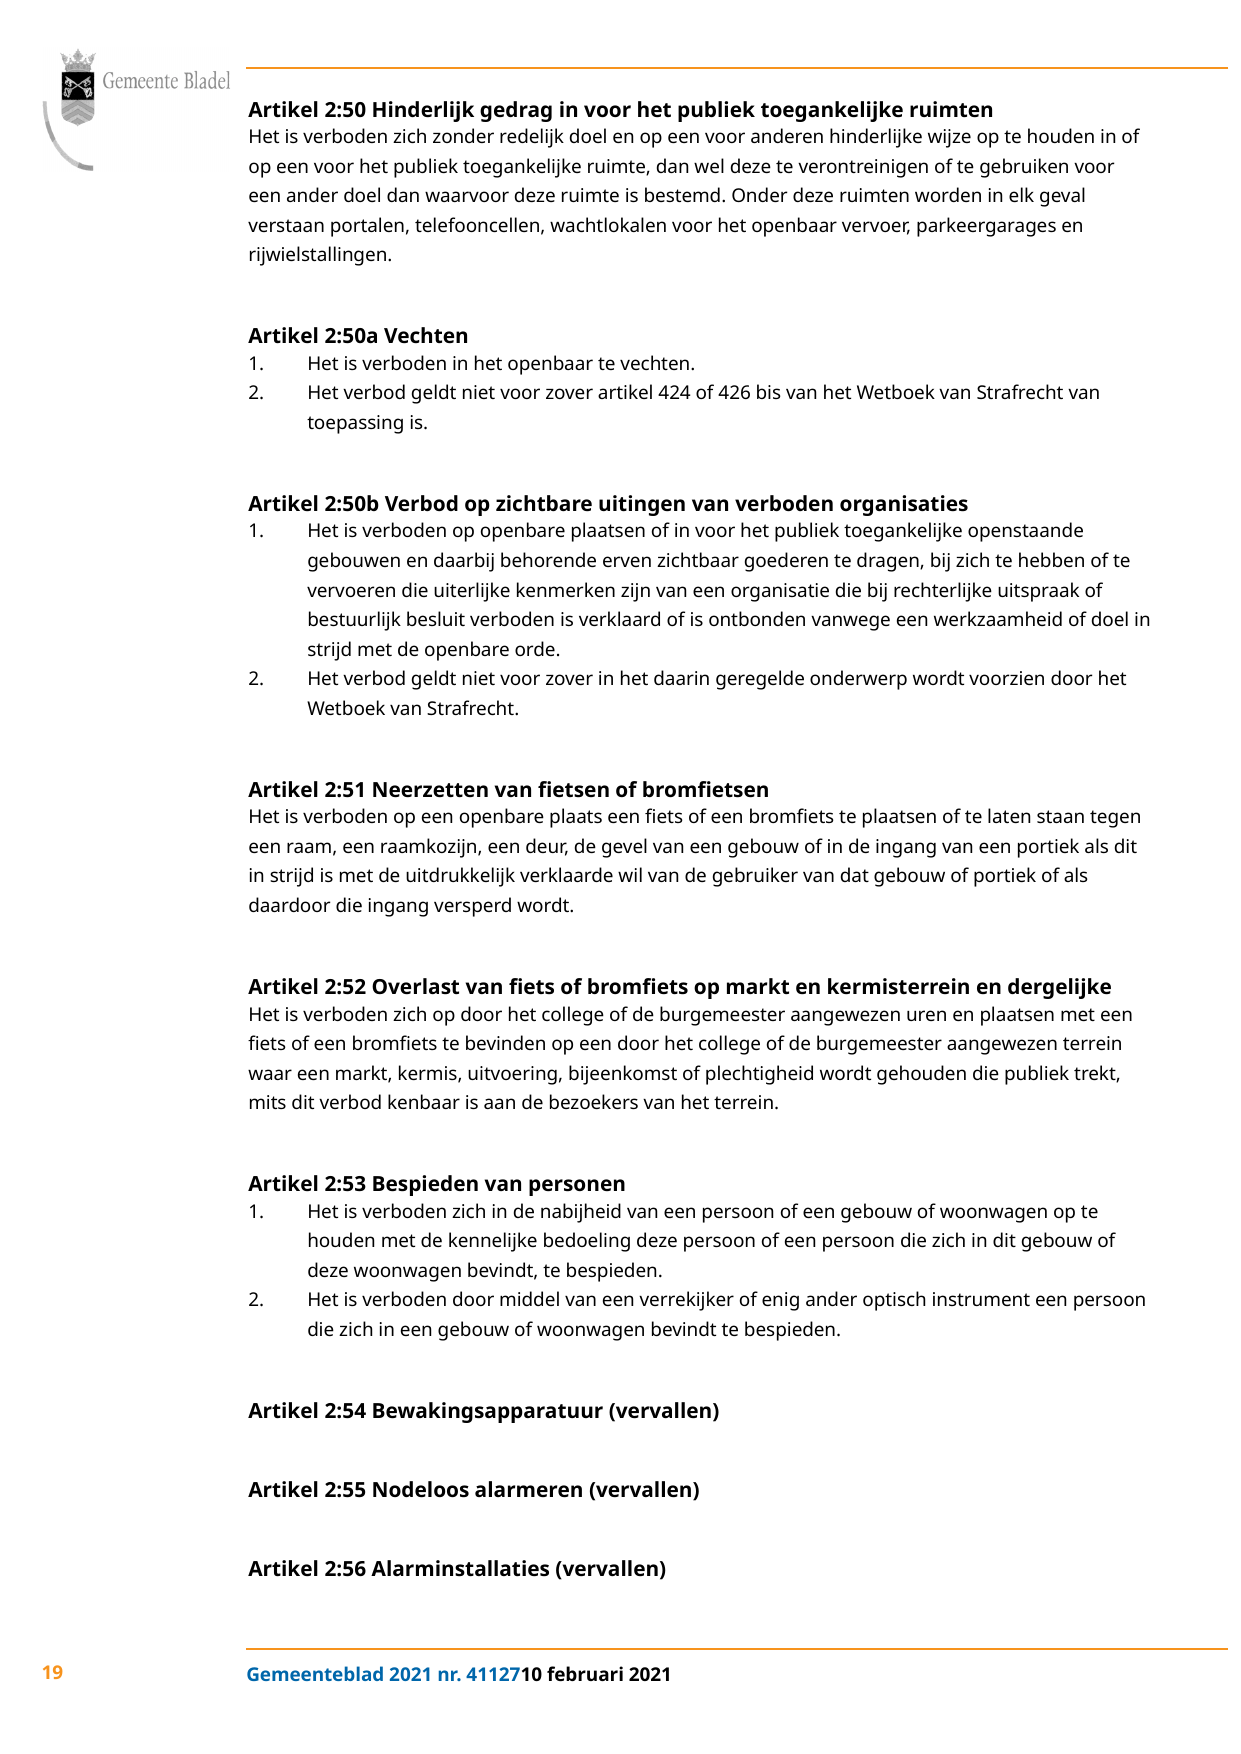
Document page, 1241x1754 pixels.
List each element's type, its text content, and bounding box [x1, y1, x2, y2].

list Het is verboden op openbare plaatsen of in voor het publiek toegankelijke openstaande gebouwen en daarbij behorende erven zichtbaar goederen te dragen, bij zich te hebben of te vervoeren die uiterlijke kenmerken zijn van een organisatie die bij rechterlijke uitspraak of bestuurlijk besluit verboden is verklaard of is ontbonden vanwege een werkzaamheid of doel in strijd met de openbare orde. [248, 518, 1152, 662]
list Het is verboden zich in de nabijheid van een persoon of een gebouw of woonwagen op te houden met de kennelijke bedoeling deze persoon of een persoon die zich in dit gebouw of deze woonwagen bevindt, te bespieden. [248, 1198, 1152, 1283]
text Artikel 2:52 Overlast van fiets of bromfiets op markt en kermisterrein en dergelijke [248, 972, 1152, 1001]
text Artikel 2:50b Verbod op zichtbare uitingen van verboden organisaties [248, 489, 1152, 518]
text Artikel 2:50a Vechten [248, 322, 1152, 350]
text Het is verboden zich zonder redelijk doel en op een voor anderen hinderlijke wijze op te houden in of op een voor het publiek toegankelijke ruimte, dan wel deze te verontreinigen of te gebruiken voor een ander doel dan waarvoor deze ruimte is bestemd. Onder deze ruimten worden in elk geval verstaan portalen, telefooncellen, wachtlokalen voor het openbaar vervoer, parkeergarages en rijwielstallingen. [248, 123, 1152, 267]
list Het verbod geldt niet voor zover in het daarin geregelde onderwerp wordt voorzien door het Wetboek van Strafrecht. [248, 666, 1152, 721]
text Artikel 2:54 Bewakingsapparatuur (vervallen) [248, 1396, 1152, 1425]
list Het is verboden in het openbaar te vechten. [248, 350, 1152, 376]
list Het is verboden door middel van een verrekijker of enig ander optisch instrument een persoon die zich in een gebouw of woonwagen bevindt te bespieden. [248, 1287, 1152, 1342]
text Het is verboden zich op door het college of de burgemeester aangewezen uren en plaatsen met een fiets of een bromfiets te bevinden op een door het college of de burgemeester aangewezen terrein waar een markt, kermis, uitvoering, bijeenkomst of plechtigheid wordt gehouden die publiek trekt, mits dit verbod kenbaar is aan de bezoekers van het terrein. [248, 1001, 1152, 1115]
text Artikel 2:55 Nodeloos alarmeren (vervallen) [248, 1475, 1152, 1503]
text Artikel 2:51 Neerzetten van fietsen of bromfietsen [248, 775, 1152, 803]
text Artikel 2:56 Alarminstallaties (vervallen) [248, 1554, 1152, 1582]
list Het verbod geldt niet voor zover artikel 424 of 426 bis van het Wetboek van Strafrecht van toepassing is. [248, 379, 1152, 435]
text Artikel 2:53 Bespieden van personen [248, 1169, 1152, 1198]
text Artikel 2:50 Hinderlijk gedrag in voor het publiek toegankelijke ruimten [248, 95, 1152, 123]
picture [41, 47, 231, 172]
text Het is verboden op een openbare plaats een fiets of een bromfiets te plaatsen of te laten staan tegen een raam, een raamkozijn, een deur, de gevel van een gebouw of in de ingang van een portiek als dit in strijd is met de uitdrukkelijk verklaarde wil van de gebruiker van dat gebouw of portiek of als daardoor die ingang versperd wordt. [248, 803, 1152, 918]
